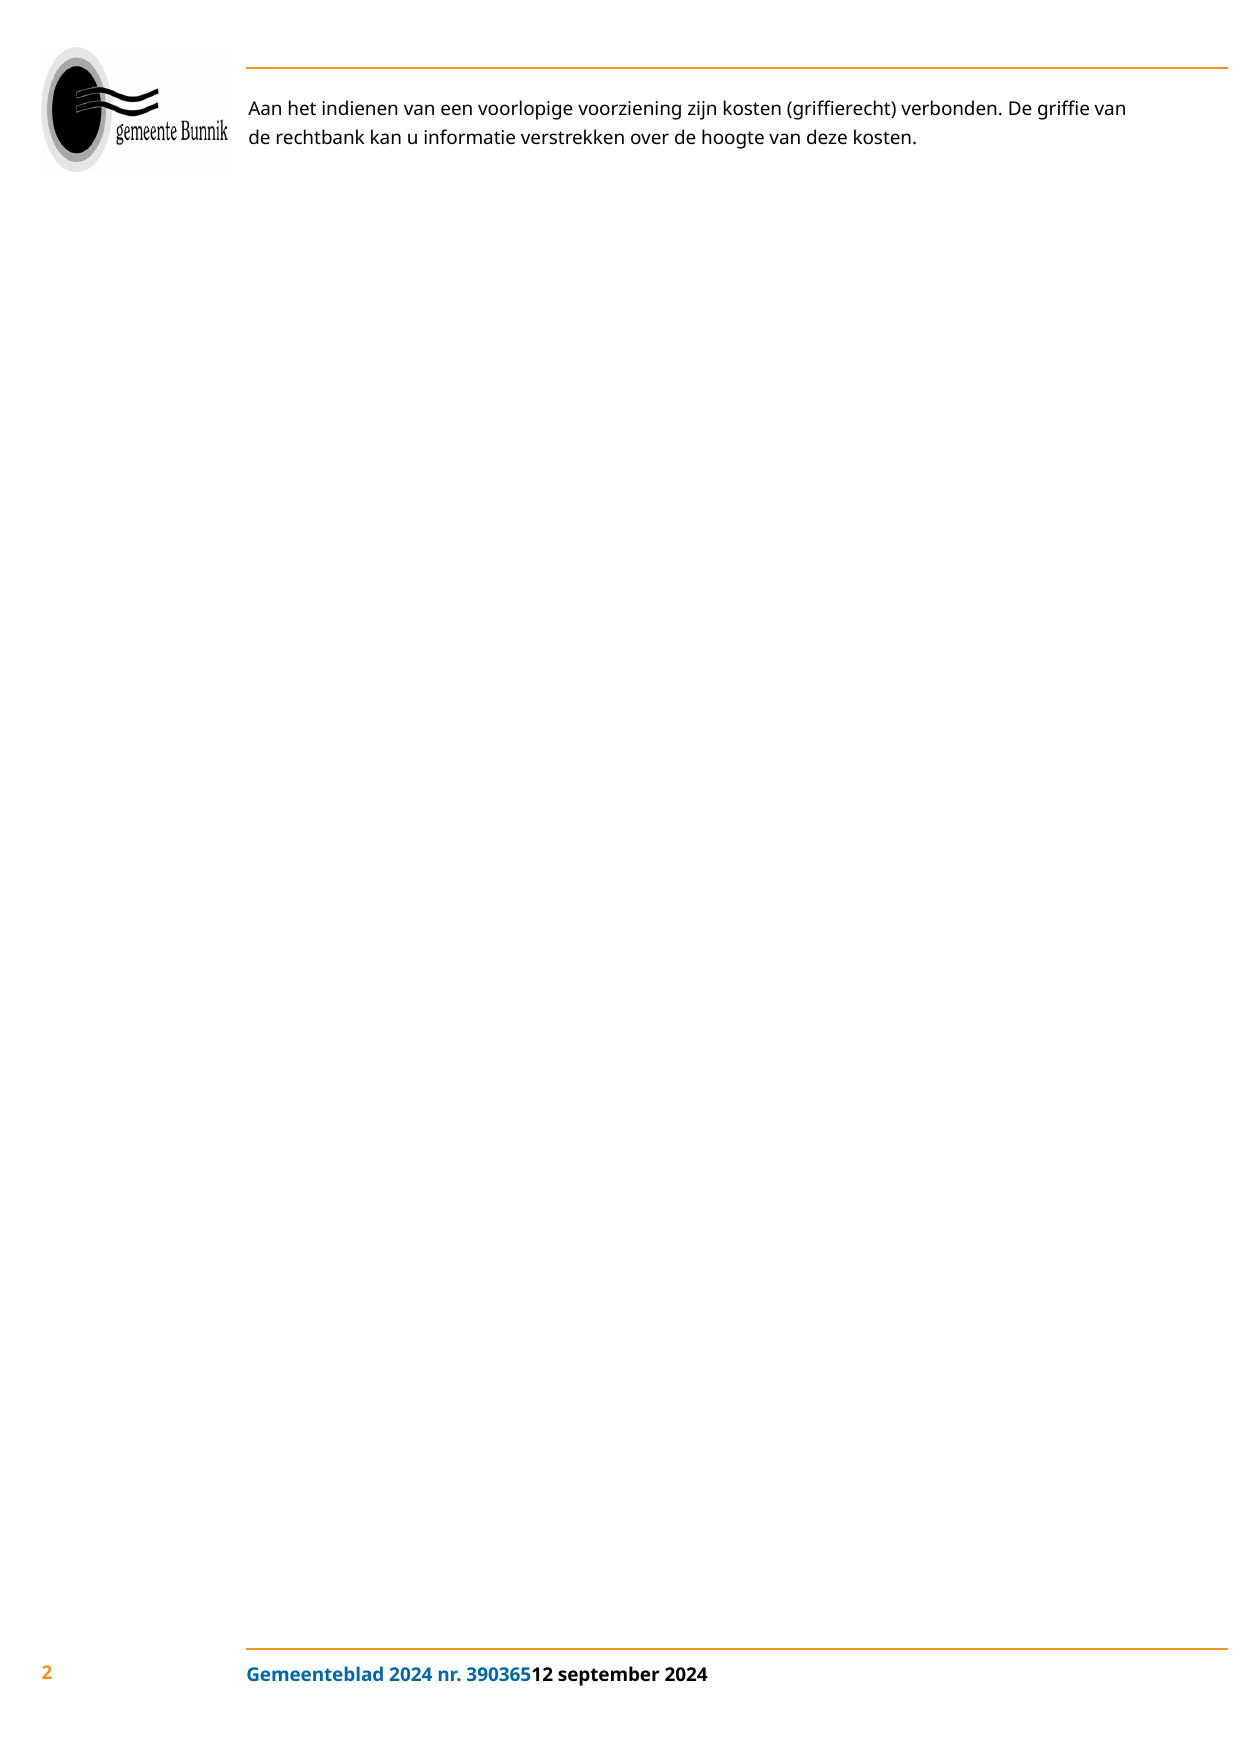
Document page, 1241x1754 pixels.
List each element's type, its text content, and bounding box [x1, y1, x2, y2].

picture [41, 47, 231, 172]
text Aan het indienen van een voorlopige voorziening zijn kosten (griffierecht) verbonden. De griffie van de rechtbank kan u informatie verstrekken over de hoogte van deze kosten. [248, 95, 1152, 150]
